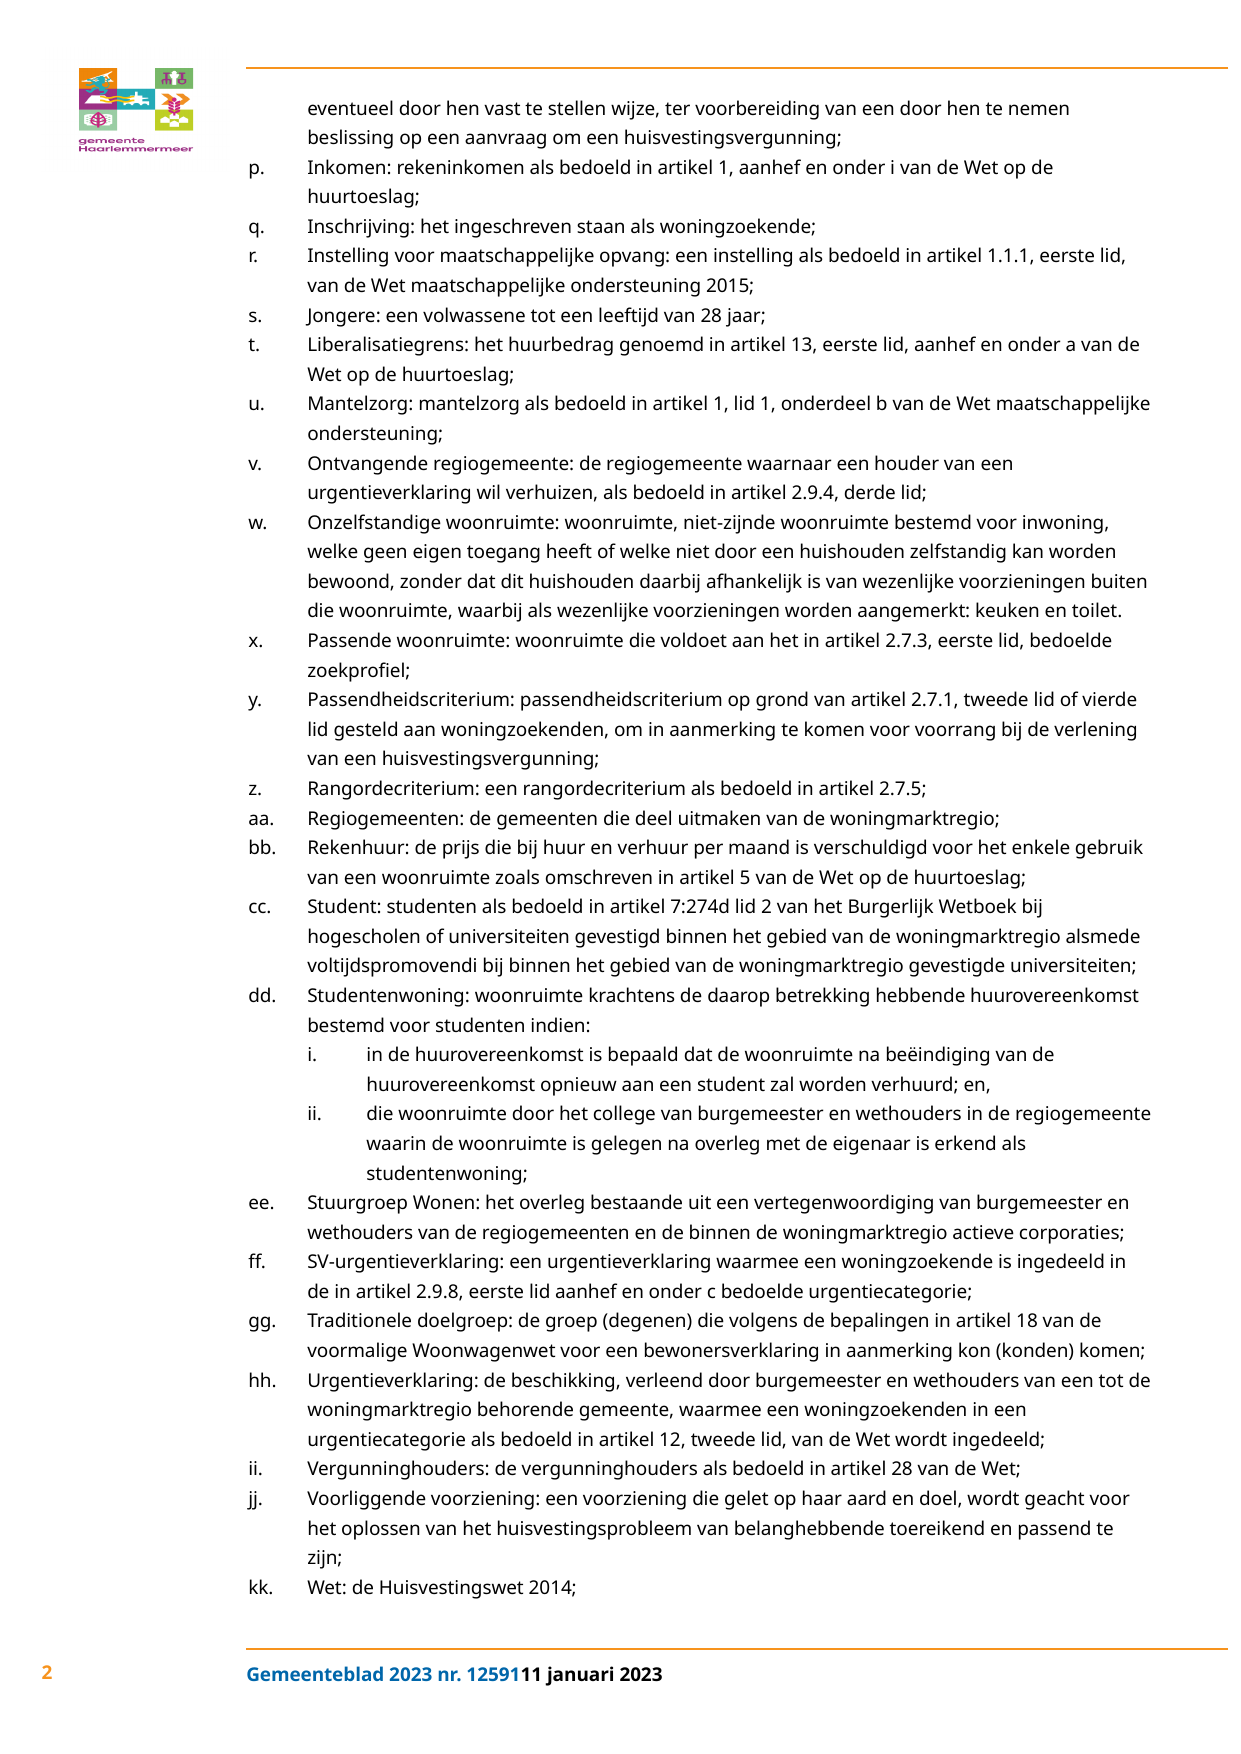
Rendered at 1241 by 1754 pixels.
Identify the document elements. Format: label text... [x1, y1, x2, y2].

list SV-urgentieverklaring: een urgentieverklaring waarmee een woningzoekende is ingedeeld in de in artikel 2.9.8, eerste lid aanhef en onder c bedoelde urgentiecategorie; [248, 1248, 1152, 1304]
list eventueel door hen vast te stellen wijze, ter voorbereiding van een door hen te nemen beslissing op een aanvraag om een huisvestingsvergunning; [248, 95, 1152, 150]
list Jongere: een volwassene tot een leeftijd van 28 jaar; [248, 302, 1152, 328]
list Onzelfstandige woonruimte: woonruimte, niet-zijnde woonruimte bestemd voor inwoning, welke geen eigen toegang heeft of welke niet door een huishouden zelfstandig kan worden bewoond, zonder dat dit huishouden daarbij afhankelijk is van wezenlijke voorzieningen buiten die woonruimte, waarbij als wezenlijke voorzieningen worden aangemerkt: keuken en toilet. [248, 509, 1152, 623]
picture [41, 47, 231, 172]
list Instelling voor maatschappelijke opvang: een instelling als bedoeld in artikel 1.1.1, eerste lid, van de Wet maatschappelijke ondersteuning 2015; [248, 243, 1152, 298]
list Ontvangende regiogemeente: de regiogemeente waarnaar een houder van een urgentieverklaring wil verhuizen, als bedoeld in artikel 2.9.4, derde lid; [248, 450, 1152, 505]
list Mantelzorg: mantelzorg als bedoeld in artikel 1, lid 1, onderdeel b van de Wet maatschappelijke ondersteuning; [248, 391, 1152, 446]
list Wet: de Huisvestingswet 2014; [248, 1574, 1152, 1600]
list Voorliggende voorziening: een voorziening die gelet op haar aard en doel, wordt geacht voor het oplossen van het huisvestingsprobleem van belanghebbende toereikend en passend te zijn; [248, 1485, 1152, 1570]
list Stuurgroep Wonen: het overleg bestaande uit een vertegenwoordiging van burgemeester en wethouders van de regiogemeenten en de binnen de woningmarktregio actieve corporaties; [248, 1189, 1152, 1245]
list Liberalisatiegrens: het huurbedrag genoemd in artikel 13, eerste lid, aanhef en onder a van de Wet op de huurtoeslag; [248, 331, 1152, 387]
list Passendheidscriterium: passendheidscriterium op grond van artikel 2.7.1, tweede lid of vierde lid gesteld aan woningzoekenden, om in aanmerking te komen voor voorrang bij de verlening van een huisvestingsvergunning; [248, 686, 1152, 771]
list Studentenwoning: woonruimte krachtens de daarop betrekking hebbende huurovereenkomst bestemd voor studenten indien: [248, 982, 1152, 1038]
list Inschrijving: het ingeschreven staan als woningzoekende; [248, 213, 1152, 239]
list die woonruimte door het college van burgemeester en wethouders in de regiogemeente waarin de woonruimte is gelegen na overleg met de eigenaar is erkend als studentenwoning; [307, 1101, 1152, 1186]
list Vergunninghouders: de vergunninghouders als bedoeld in artikel 28 van de Wet; [248, 1456, 1152, 1481]
list in de huurovereenkomst is bepaald dat de woonruimte na beëindiging van de huurovereenkomst opnieuw aan een student zal worden verhuurd; en, [307, 1041, 1152, 1097]
list Rangordecriterium: een rangordecriterium als bedoeld in artikel 2.7.5; [248, 775, 1152, 801]
list Inkomen: rekeninkomen als bedoeld in artikel 1, aanhef en onder i van de Wet op de huurtoeslag; [248, 154, 1152, 209]
list Traditionele doelgroep: de groep (degenen) die volgens de bepalingen in artikel 18 van de voormalige Woonwagenwet voor een bewonersverklaring in aanmerking kon (konden) komen; [248, 1308, 1152, 1363]
list Student: studenten als bedoeld in artikel 7:274d lid 2 van het Burgerlijk Wetboek bij hogescholen of universiteiten gevestigd binnen het gebied van de woningmarktregio alsmede voltijdspromovendi bij binnen het gebied van de woningmarktregio gevestigde universiteiten; [248, 893, 1152, 978]
list Rekenhuur: de prijs die bij huur en verhuur per maand is verschuldigd voor het enkele gebruik van een woonruimte zoals omschreven in artikel 5 van de Wet op de huurtoeslag; [248, 834, 1152, 890]
list Regiogemeenten: de gemeenten die deel uitmaken van de woningmarktregio; [248, 805, 1152, 831]
list Passende woonruimte: woonruimte die voldoet aan het in artikel 2.7.3, eerste lid, bedoelde zoekprofiel; [248, 627, 1152, 683]
list Urgentieverklaring: de beschikking, verleend door burgemeester en wethouders van een tot de woningmarktregio behorende gemeente, waarmee een woningzoekenden in een urgentiecategorie als bedoeld in artikel 12, tweede lid, van de Wet wordt ingedeeld; [248, 1367, 1152, 1452]
